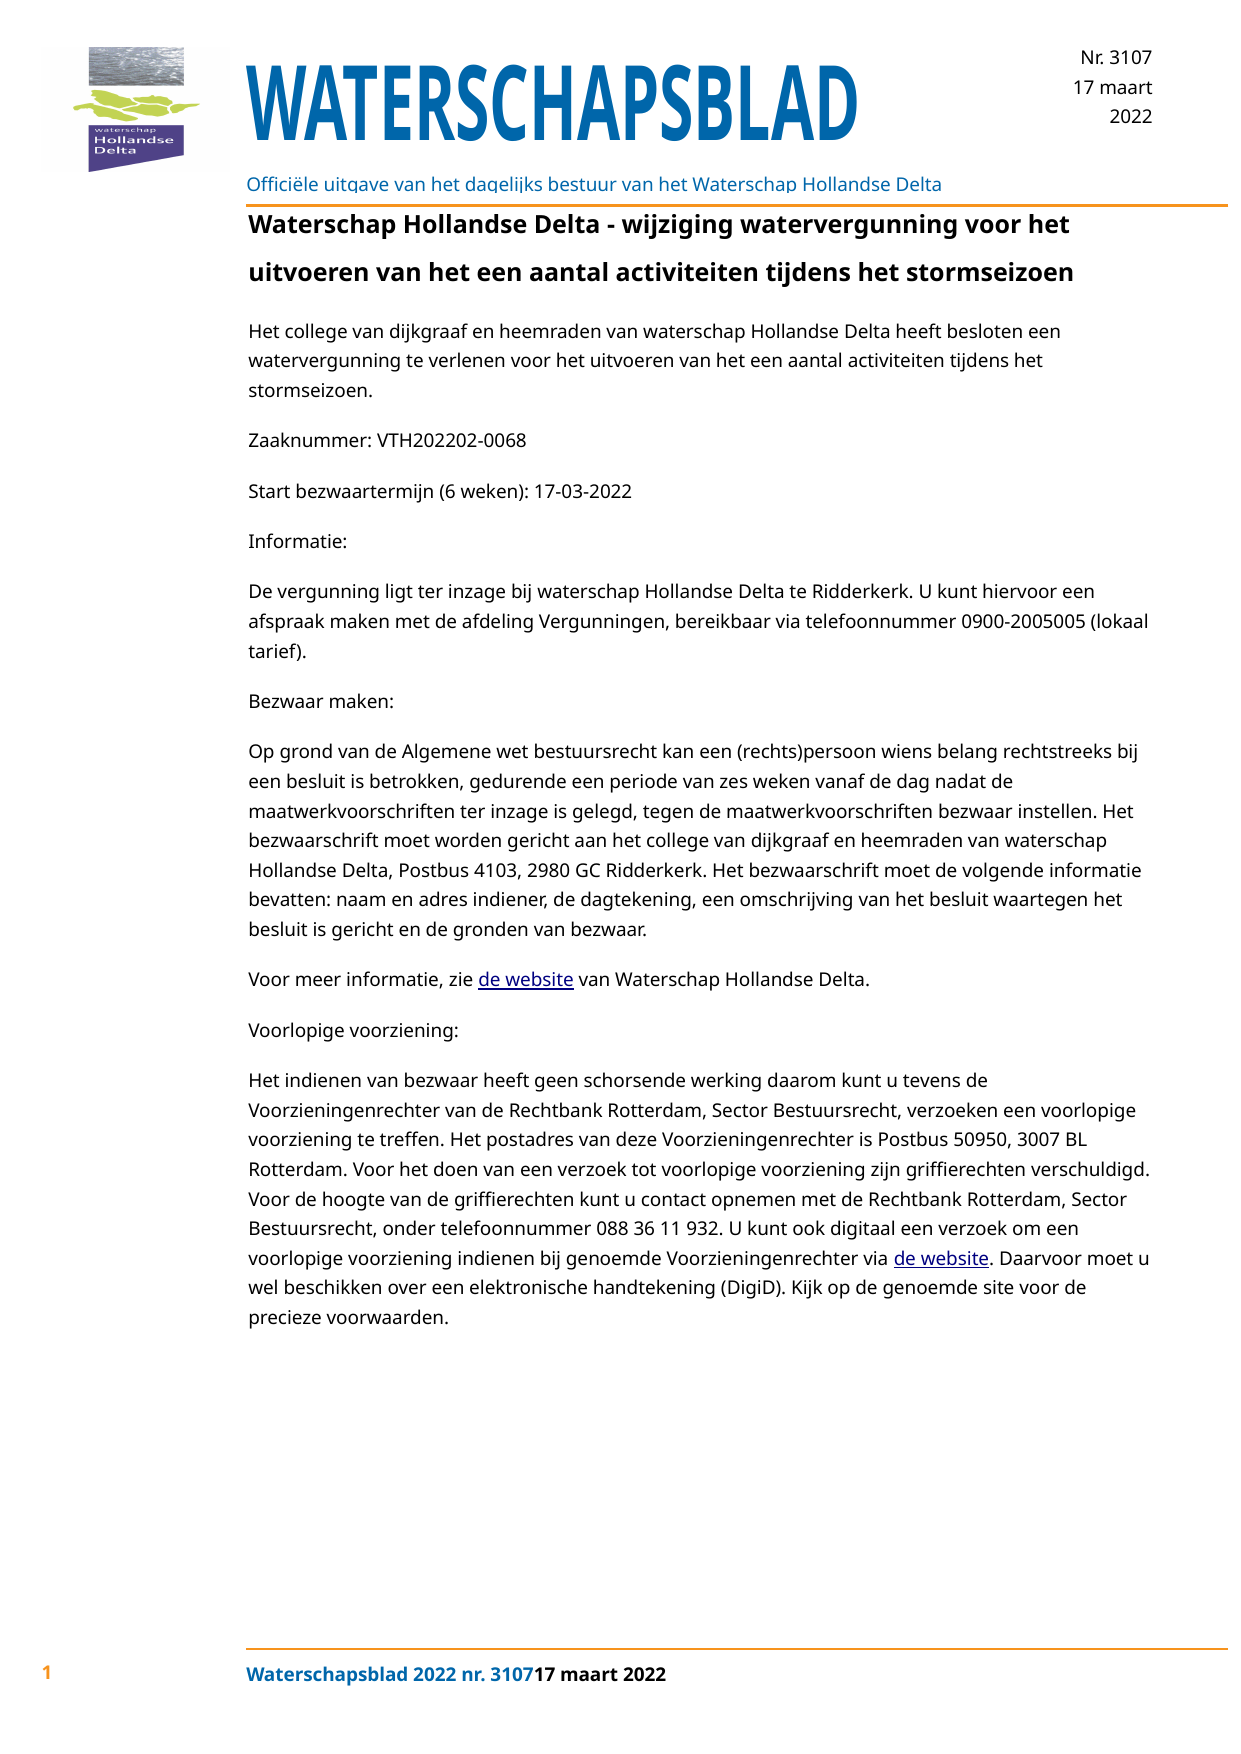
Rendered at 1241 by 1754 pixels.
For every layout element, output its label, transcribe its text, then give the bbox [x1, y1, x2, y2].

text Informatie: [248, 528, 1152, 554]
text Waterschap Hollandse Delta - wijziging watervergunning voor het uitvoeren van het een aantal activiteiten tijdens het stormseizoen [248, 207, 1152, 288]
text Zaaknummer: VTH202202-0068 [248, 427, 1152, 453]
text Voorlopige voorziening: [248, 1017, 1152, 1043]
text Start bezwaartermijn (6 weken): 17-03-2022 [248, 478, 1152, 504]
picture [41, 47, 231, 172]
text Bezwaar maken: [248, 688, 1152, 714]
text De vergunning ligt ter inzage bij waterschap Hollandse Delta te Ridderkerk. U kunt hiervoor een afspraak maken met de afdeling Vergunningen, bereikbaar via telefoonnummer 0900-2005005 (lokaal tarief). [248, 579, 1152, 664]
text Het indienen van bezwaar heeft geen schorsende werking daarom kunt u tevens de Voorzieningenrechter van de Rechtbank Rotterdam, Sector Bestuursrecht, verzoeken een voorlopige voorziening te treffen. Het postadres van deze Voorzieningenrechter is Postbus 50950, 3007 BL Rotterdam. Voor het doen van een verzoek tot voorlopige voorziening zijn griffierechten verschuldigd. Voor de hoogte van de griffierechten kunt u contact opnemen met de Rechtbank Rotterdam, Sector Bestuursrecht, onder telefoonnummer 088 36 11 932. U kunt ook digitaal een verzoek om een voorlopige voorziening indienen bij genoemde Voorzieningenrechter via de website. Daarvoor moet u wel beschikken over een elektronische handtekening (DigiD). Kijk op de genoemde site voor de precieze voorwaarden. [248, 1067, 1152, 1330]
text Voor meer informatie, zie de website van Waterschap Hollandse Delta. [248, 967, 1152, 992]
text Op grond van de Algemene wet bestuursrecht kan een (rechts)persoon wiens belang rechtstreeks bij een besluit is betrokken, gedurende een periode van zes weken vanaf de dag nadat de maatwerkvoorschriften ter inzage is gelegd, tegen de maatwerkvoorschriften bezwaar instellen. Het bezwaarschrift moet worden gericht aan het college van dijkgraaf en heemraden van waterschap Hollandse Delta, Postbus 4103, 2980 GC Ridderkerk. Het bezwaarschrift moet de volgende informatie bevatten: naam en adres indiener, de dagtekening, een omschrijving van het besluit waartegen het besluit is gericht en de gronden van bezwaar. [248, 739, 1152, 942]
text Het college van dijkgraaf en heemraden van waterschap Hollandse Delta heeft besloten een watervergunning te verlenen voor het uitvoeren van het een aantal activiteiten tijdens het stormseizoen. [248, 318, 1152, 403]
